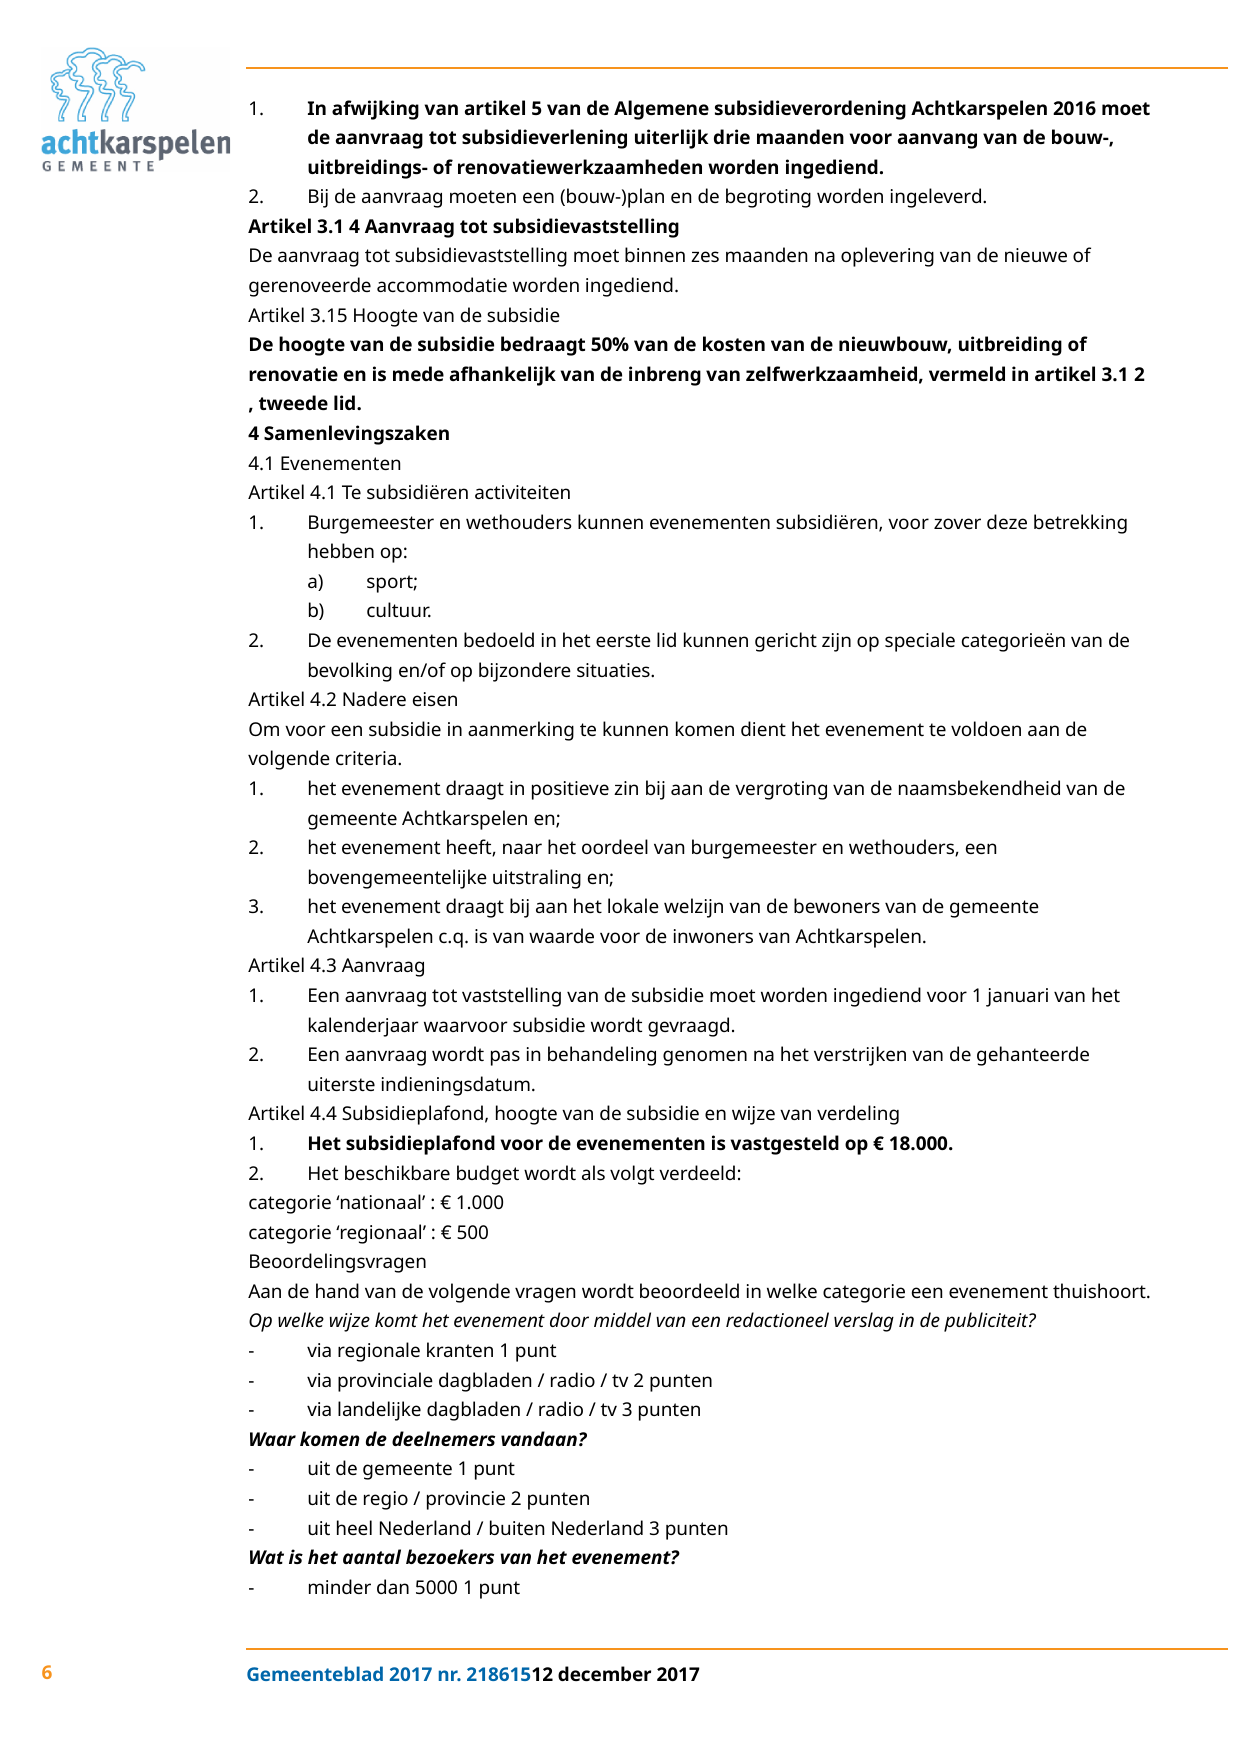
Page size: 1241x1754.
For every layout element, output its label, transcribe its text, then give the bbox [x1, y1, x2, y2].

list Het subsidieplafond voor de evenementen is vastgesteld op € 18.000. [248, 1130, 1152, 1156]
text Artikel 4.3 Aanvraag [248, 953, 1152, 978]
text Waar komen de deelnemers vandaan? [248, 1426, 1152, 1452]
text Beoordelingsvragen [248, 1248, 1152, 1274]
list het evenement heeft, naar het oordeel van burgemeester en wethouders, een bovengemeentelijke uitstraling en; [248, 834, 1152, 890]
list uit heel Nederland / buiten Nederland 3 punten [248, 1515, 1152, 1541]
text categorie ‘nationaal’ : € 1.000 [248, 1189, 1152, 1215]
text 4.1 Evenementen [248, 450, 1152, 476]
list sport; [307, 568, 1152, 594]
list minder dan 5000 1 punt [248, 1574, 1152, 1600]
list De evenementen bedoeld in het eerste lid kunnen gericht zijn op speciale categorieën van de bevolking en/of op bijzondere situaties. [248, 627, 1152, 683]
text Op welke wijze komt het evenement door middel van een redactioneel verslag in de publiciteit? [248, 1308, 1152, 1333]
text Wat is het aantal bezoekers van het evenement? [248, 1544, 1152, 1570]
list via regionale kranten 1 punt [248, 1337, 1152, 1363]
text categorie ‘regionaal’ : € 500 [248, 1219, 1152, 1245]
text Artikel 4.4 Subsidieplafond, hoogte van de subsidie en wijze van verdeling [248, 1101, 1152, 1126]
list via landelijke dagbladen / radio / tv 3 punten [248, 1396, 1152, 1422]
text Artikel 4.2 Nadere eisen [248, 686, 1152, 712]
picture [41, 47, 231, 172]
list In afwijking van artikel 5 van de Algemene subsidieverordening Achtkarspelen 2016 moet de aanvraag tot subsidieverlening uiterlijk drie maanden voor aanvang van de bouw-, uitbreidings- of renovatiewerkzaamheden worden ingediend. [248, 95, 1152, 180]
list Burgemeester en wethouders kunnen evenementen subsidiëren, voor zover deze betrekking hebben op: [248, 509, 1152, 564]
text Artikel 3.15 Hoogte van de subsidie [248, 302, 1152, 328]
list het evenement draagt bij aan het lokale welzijn van de bewoners van de gemeente Achtkarspelen c.q. is van waarde voor de inwoners van Achtkarspelen. [248, 893, 1152, 949]
list Bij de aanvraag moeten een (bouw-)plan en de begroting worden ingeleverd. [248, 183, 1152, 209]
text Artikel 3.1 4 Aanvraag tot subsidievaststelling [248, 213, 1152, 239]
list cultuur. [307, 598, 1152, 623]
text Om voor een subsidie in aanmerking te kunnen komen dient het evenement te voldoen aan de volgende criteria. [248, 716, 1152, 771]
list uit de regio / provincie 2 punten [248, 1485, 1152, 1511]
text 4 Samenlevingszaken [248, 420, 1152, 446]
list Een aanvraag tot vaststelling van de subsidie moet worden ingediend voor 1 januari van het kalenderjaar waarvoor subsidie wordt gevraagd. [248, 982, 1152, 1038]
list uit de gemeente 1 punt [248, 1456, 1152, 1481]
list Het beschikbare budget wordt als volgt verdeeld: [248, 1160, 1152, 1186]
text De hoogte van de subsidie bedraagt 50% van de kosten van de nieuwbouw, uitbreiding of renovatie en is mede afhankelijk van de inbreng van zelfwerkzaamheid, vermeld in artikel 3.1 2 , tweede lid. [248, 331, 1152, 416]
text De aanvraag tot subsidievaststelling moet binnen zes maanden na oplevering van de nieuwe of gerenoveerde accommodatie worden ingediend. [248, 243, 1152, 298]
list via provinciale dagbladen / radio / tv 2 punten [248, 1367, 1152, 1393]
list Een aanvraag wordt pas in behandeling genomen na het verstrijken van de gehanteerde uiterste indieningsdatum. [248, 1041, 1152, 1097]
text Aan de hand van de volgende vragen wordt beoordeeld in welke categorie een evenement thuishoort. [248, 1278, 1152, 1304]
text Artikel 4.1 Te subsidiëren activiteiten [248, 479, 1152, 505]
list het evenement draagt in positieve zin bij aan de vergroting van de naamsbekendheid van de gemeente Achtkarspelen en; [248, 775, 1152, 831]
